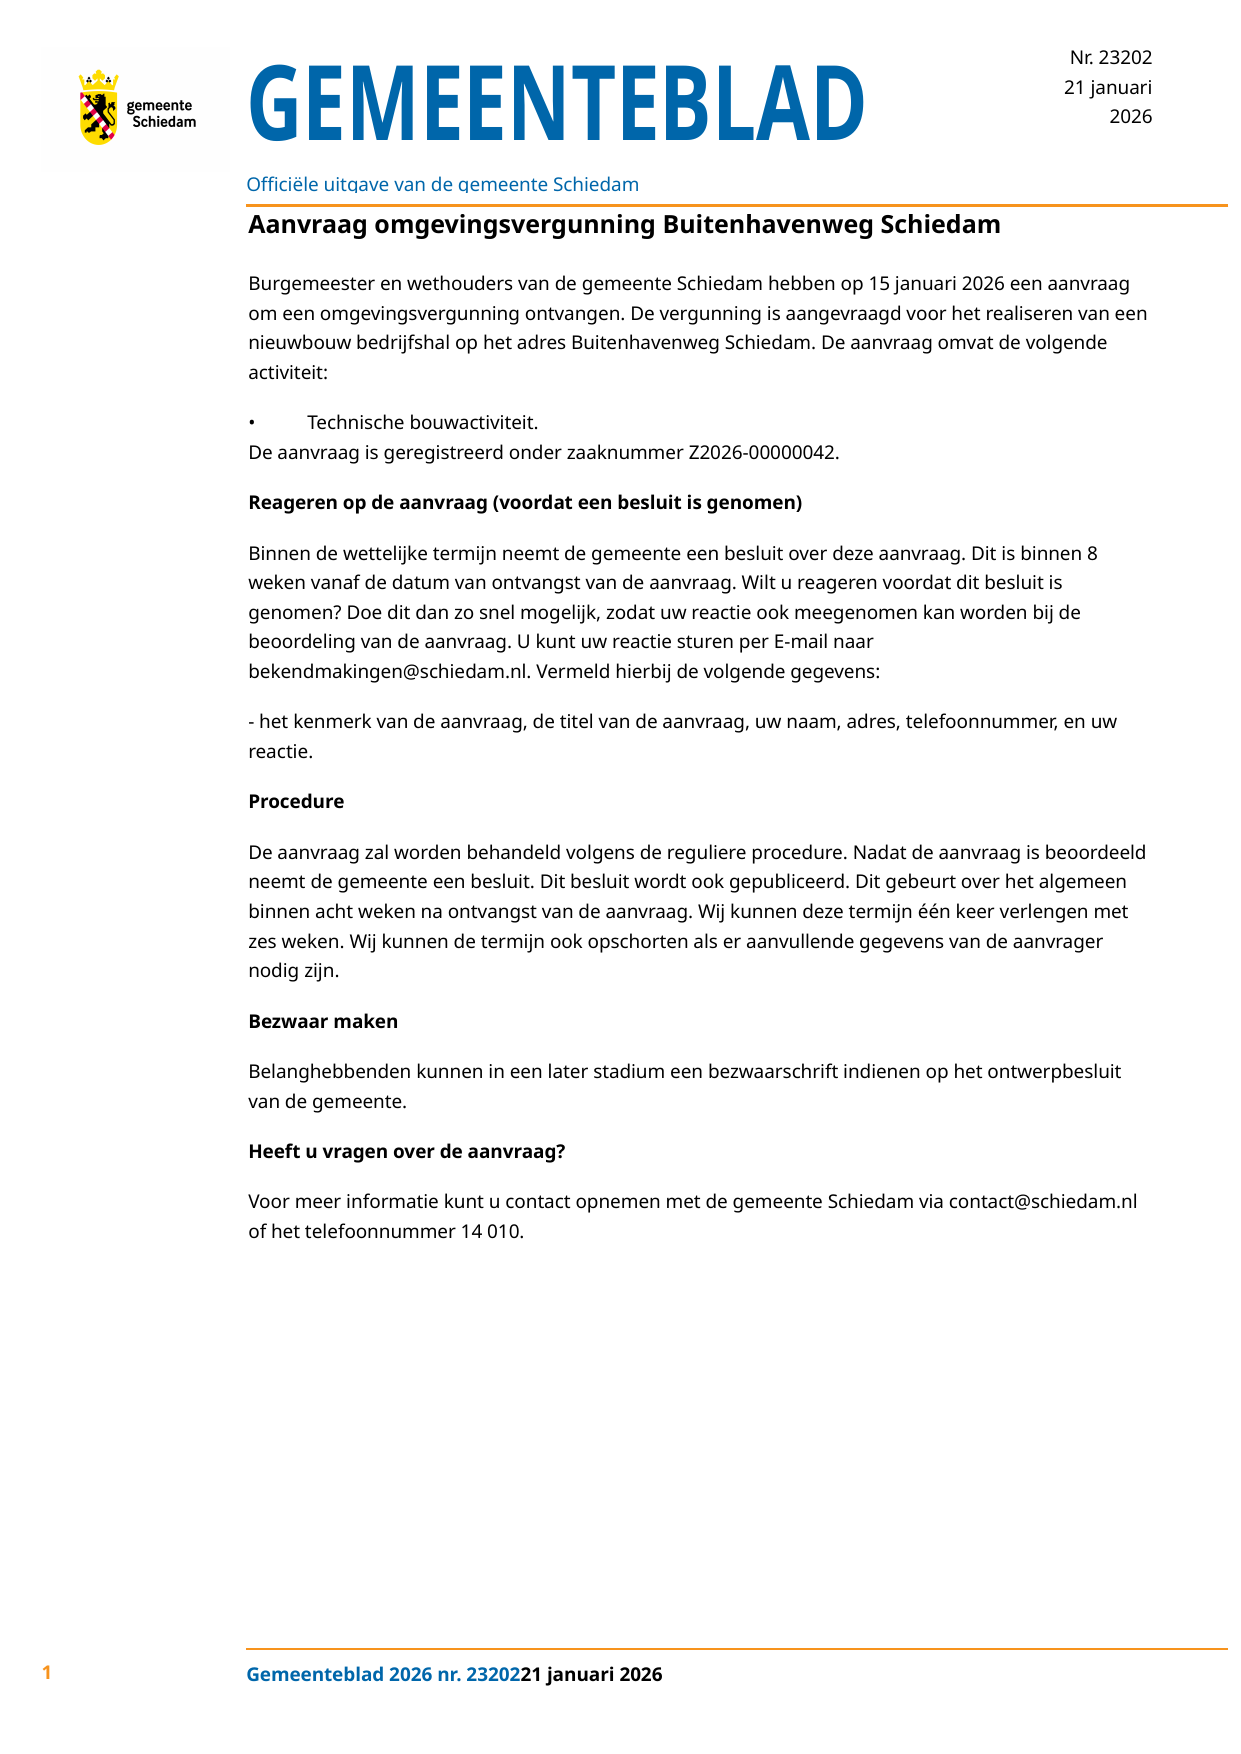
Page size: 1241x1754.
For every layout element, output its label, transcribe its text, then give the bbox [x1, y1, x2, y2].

picture [41, 47, 231, 172]
text Bezwaar maken [248, 1008, 1152, 1033]
text Heeft u vragen over de aanvraag? [248, 1138, 1152, 1164]
text Burgemeester en wethouders van de gemeente Schiedam hebben op 15 januari 2026 een aanvraag om een omgevingsvergunning ontvangen. De vergunning is aangevraagd voor het realiseren van een nieuwbouw bedrijfshal op het adres Buitenhavenweg Schiedam. De aanvraag omvat de volgende activiteit: [248, 270, 1152, 385]
text Binnen de wettelijke termijn neemt de gemeente een besluit over deze aanvraag. Dit is binnen 8 weken vanaf de datum van ontvangst van de aanvraag. Wilt u reageren voordat dit besluit is genomen? Doe dit dan zo snel mogelijk, zodat uw reactie ook meegenomen kan worden bij de beoordeling van de aanvraag. U kunt uw reactie sturen per E-mail naar bekendmakingen@schiedam.nl. Vermeld hierbij de volgende gegevens: [248, 540, 1152, 684]
text Procedure [248, 789, 1152, 814]
text - het kenmerk van de aanvraag, de titel van de aanvraag, uw naam, adres, telefoonnummer, en uw reactie. [248, 709, 1152, 764]
list Technische bouwactiviteit. [248, 409, 1152, 435]
text De aanvraag zal worden behandeld volgens de reguliere procedure. Nadat de aanvraag is beoordeeld neemt de gemeente een besluit. Dit besluit wordt ook gepubliceerd. Dit gebeurt over het algemeen binnen acht weken na ontvangst van de aanvraag. Wij kunnen deze termijn één keer verlengen met zes weken. Wij kunnen de termijn ook opschorten als er aanvullende gegevens van de aanvrager nodig zijn. [248, 839, 1152, 983]
text De aanvraag is geregistreerd onder zaaknummer Z2026-00000042. [248, 439, 1152, 465]
text Aanvraag omgevingsvergunning Buitenhavenweg Schiedam [248, 207, 1152, 241]
text Voor meer informatie kunt u contact opnemen met de gemeente Schiedam via contact@schiedam.nl of het telefoonnummer 14 010. [248, 1189, 1152, 1244]
text Reageren op de aanvraag (voordat een besluit is genomen) [248, 489, 1152, 515]
text Belanghebbenden kunnen in een later stadium een bezwaarschrift indienen op het ontwerpbesluit van de gemeente. [248, 1058, 1152, 1113]
